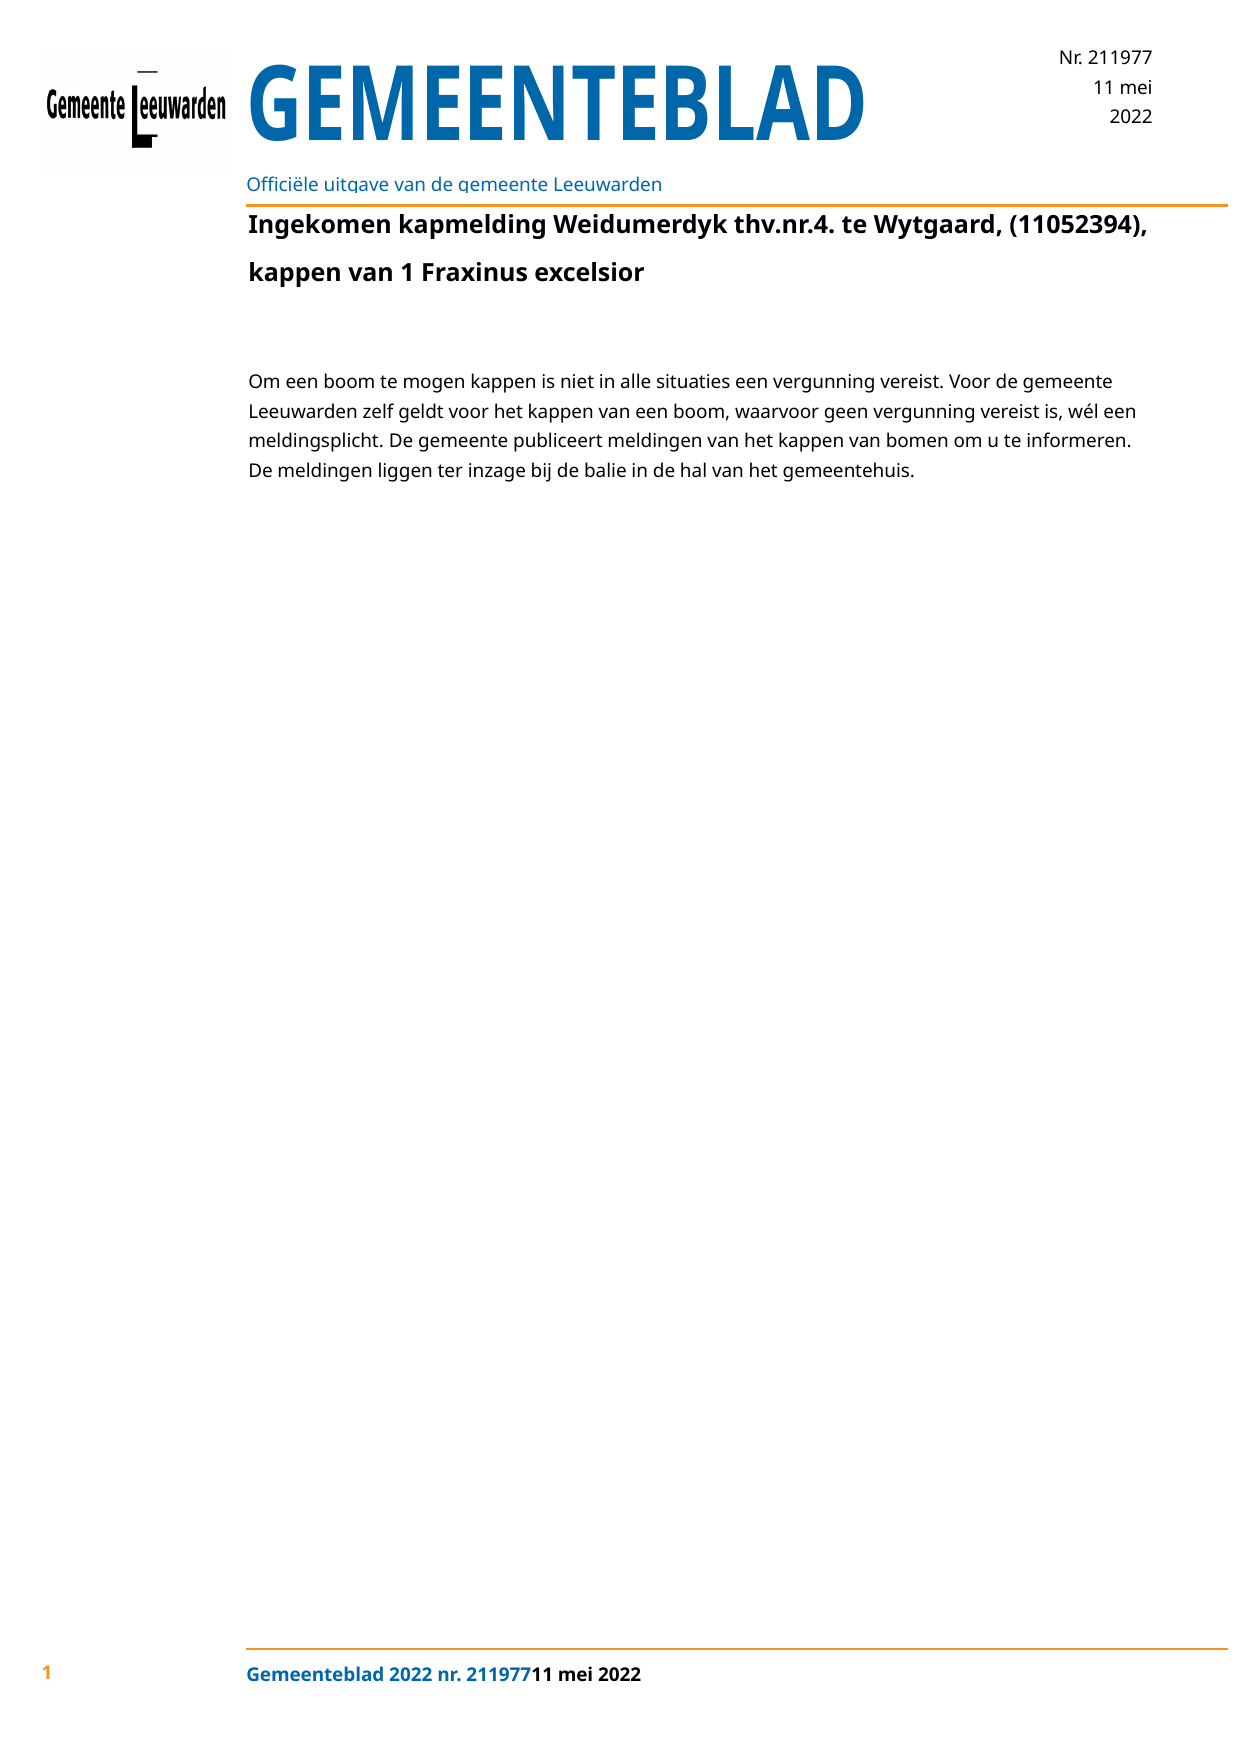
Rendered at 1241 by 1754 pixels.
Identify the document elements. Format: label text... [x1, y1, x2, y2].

picture [41, 47, 231, 172]
text Om een boom te mogen kappen is niet in alle situaties een vergunning vereist. Voor de gemeente Leeuwarden zelf geldt voor het kappen van een boom, waarvoor geen vergunning vereist is, wél een meldingsplicht. De gemeente publiceert meldingen van het kappen van bomen om u te informeren. De meldingen liggen ter inzage bij de balie in de hal van het gemeentehuis. [248, 368, 1152, 483]
text Ingekomen kapmelding Weidumerdyk thv.nr.4. te Wytgaard, (11052394), kappen van 1 Fraxinus excelsior [248, 207, 1152, 288]
